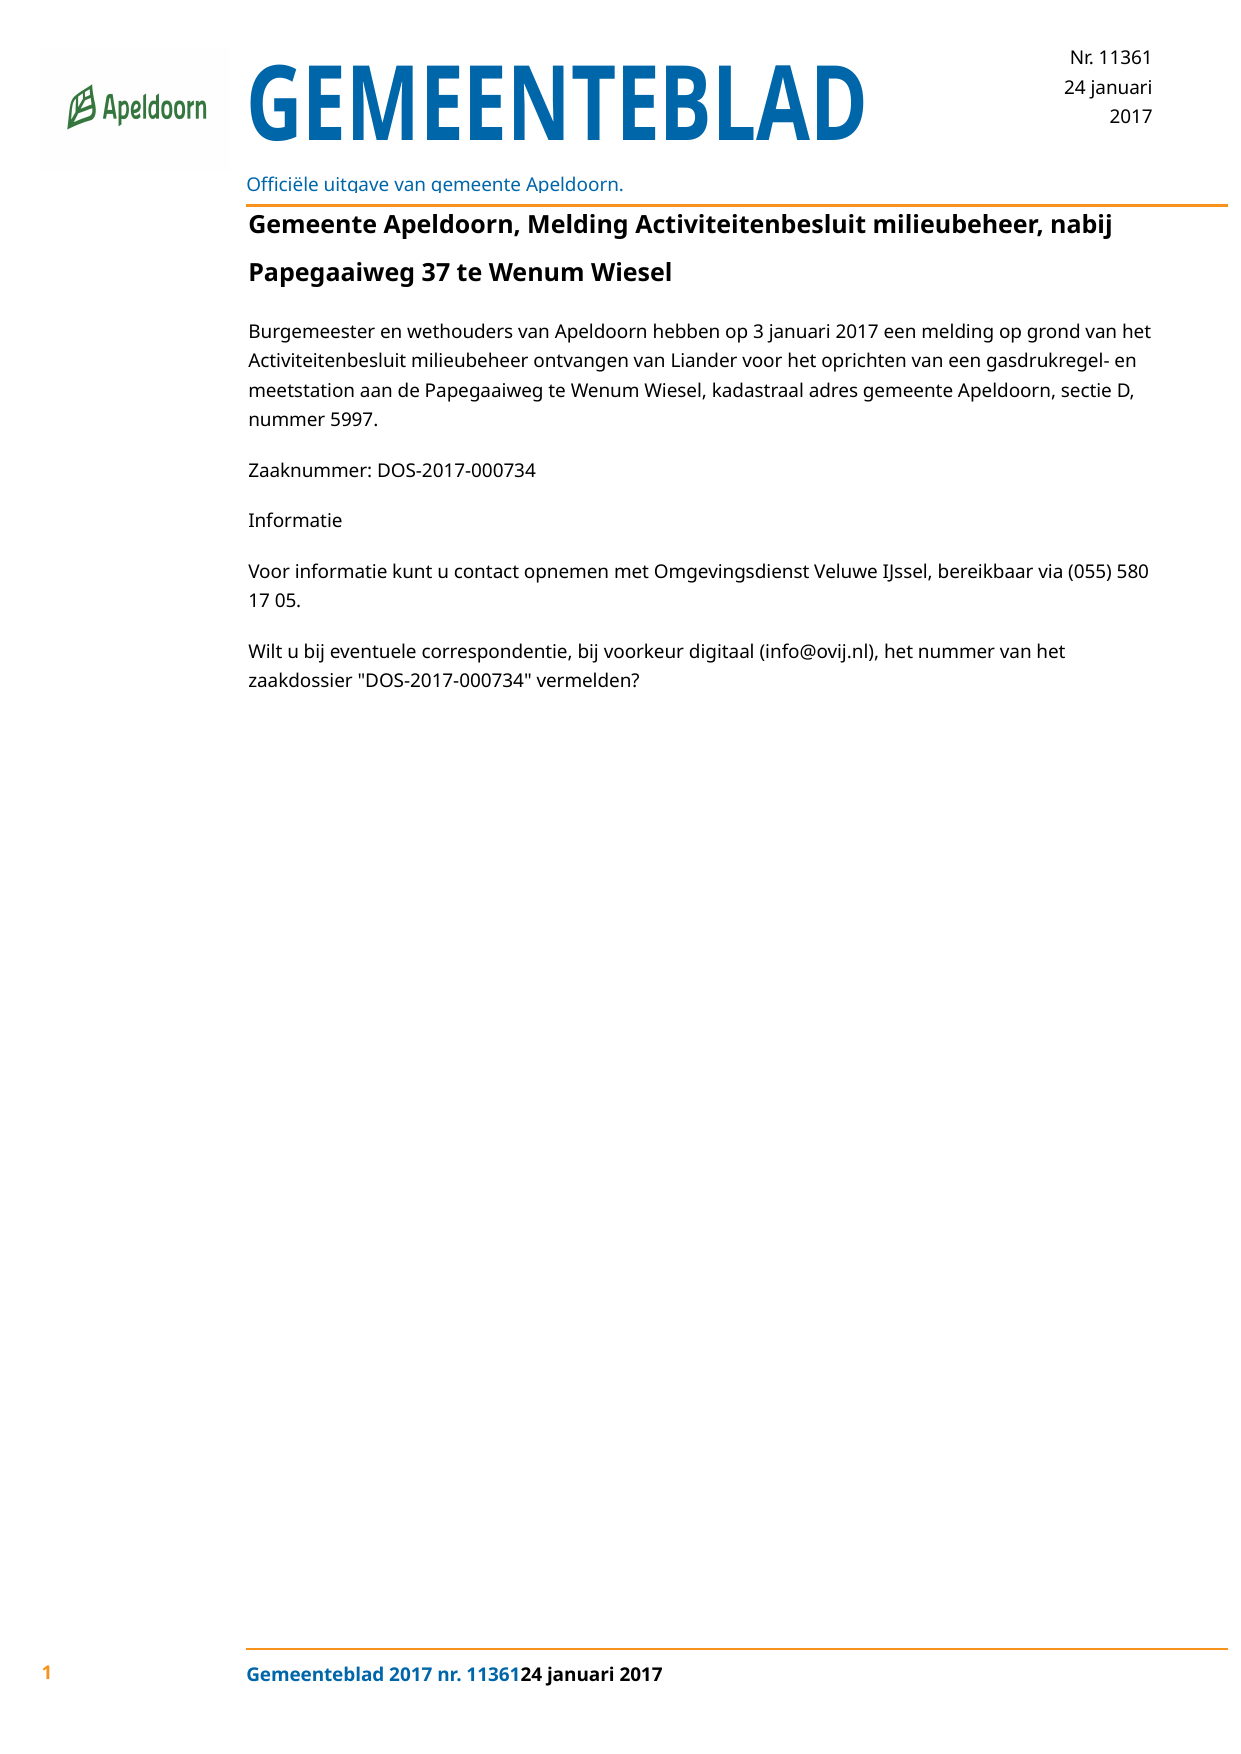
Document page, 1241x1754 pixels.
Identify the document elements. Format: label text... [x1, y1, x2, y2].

text Wilt u bij eventuele correspondentie, bij voorkeur digitaal (info@ovij.nl), het nummer van het zaakdossier "DOS-2017-000734" vermelden? [248, 638, 1152, 693]
text Zaaknummer: DOS-2017-000734 [248, 457, 1152, 483]
text Informatie [248, 507, 1152, 533]
text Voor informatie kunt u contact opnemen met Omgevingsdienst Veluwe IJssel, bereikbaar via (055) 580 17 05. [248, 558, 1152, 613]
text Gemeente Apeldoorn, Melding Activiteitenbesluit milieubeheer, nabij Papegaaiweg 37 te Wenum Wiesel [248, 207, 1152, 288]
picture [41, 47, 231, 172]
text Burgemeester en wethouders van Apeldoorn hebben op 3 januari 2017 een melding op grond van het Activiteitenbesluit milieubeheer ontvangen van Liander voor het oprichten van een gasdrukregel- en meetstation aan de Papegaaiweg te Wenum Wiesel, kadastraal adres gemeente Apeldoorn, sectie D, nummer 5997. [248, 318, 1152, 432]
